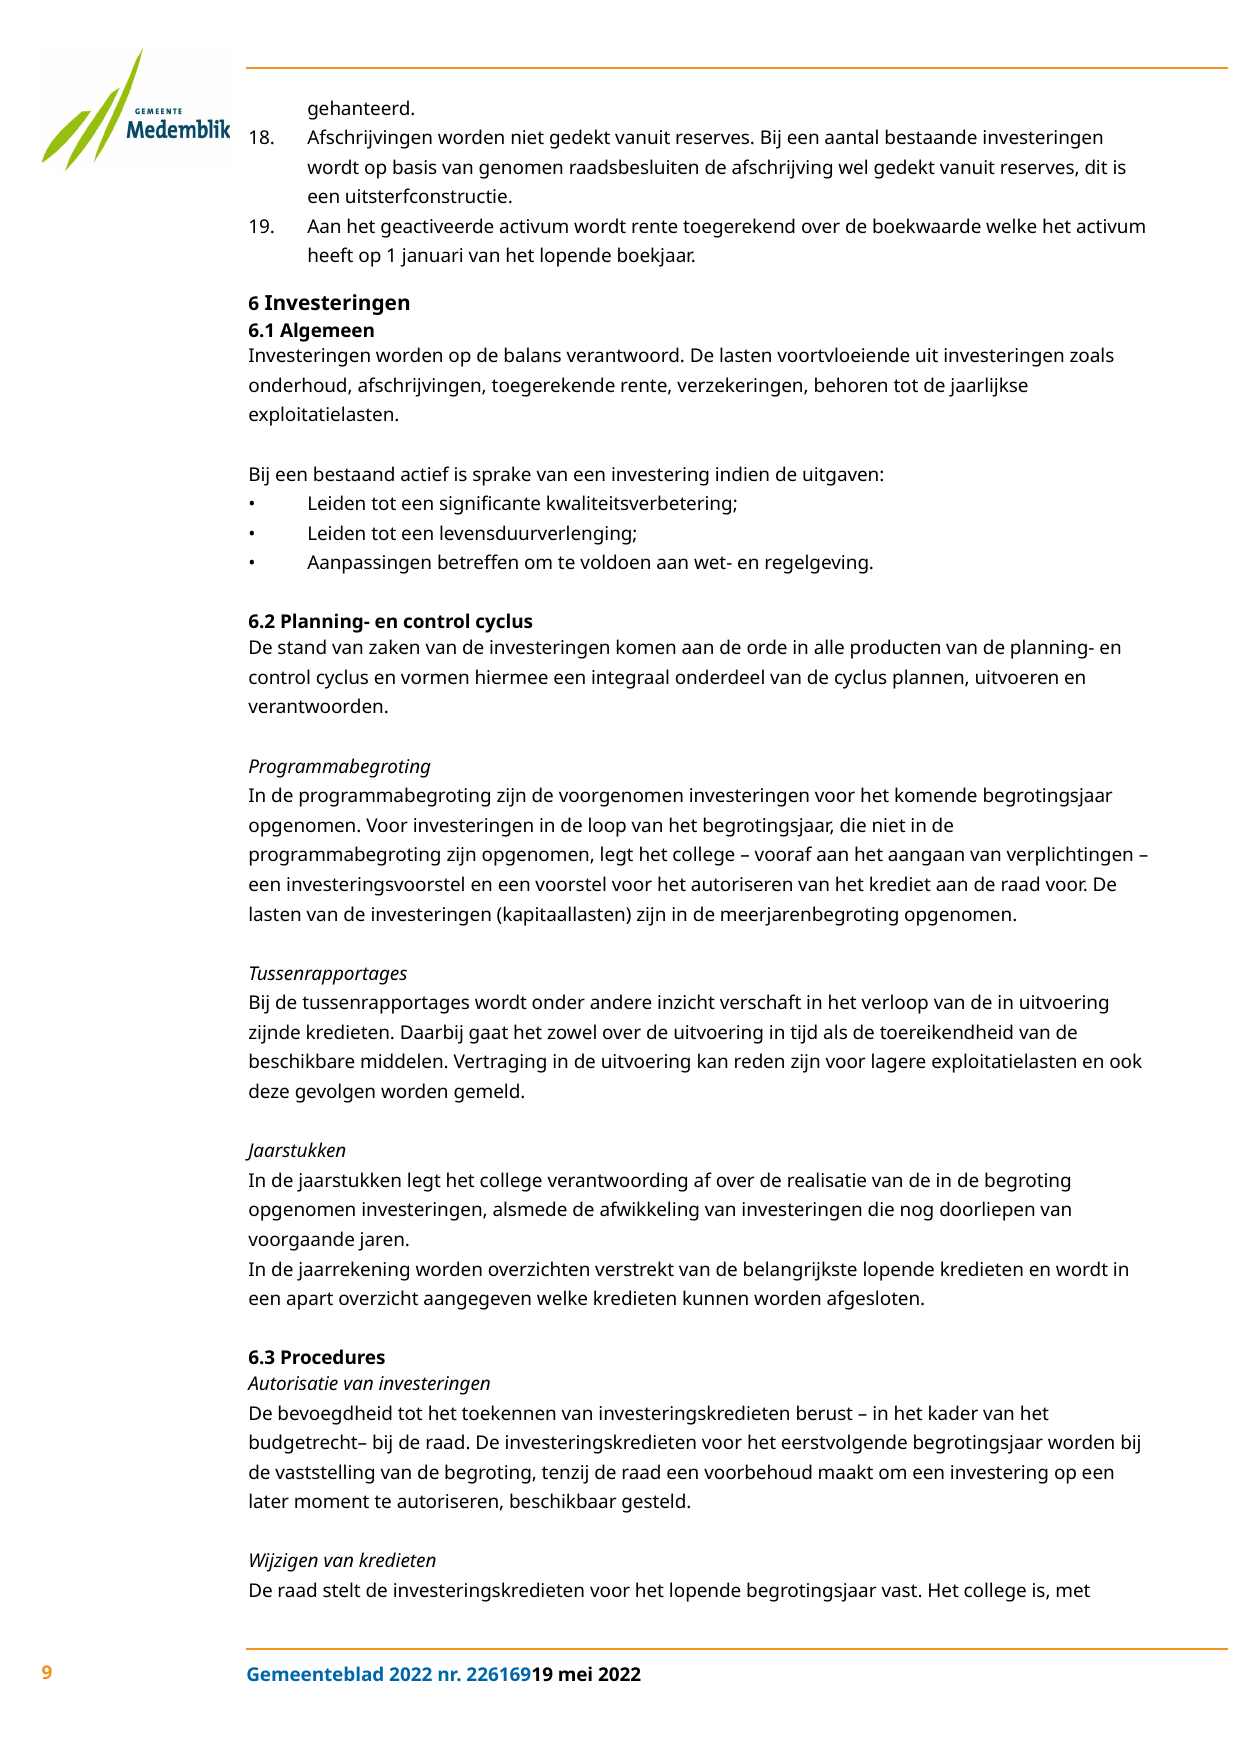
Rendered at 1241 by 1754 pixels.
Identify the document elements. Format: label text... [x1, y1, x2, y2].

text De stand van zaken van de investeringen komen aan de orde in alle producten van de planning- en control cyclus en vormen hiermee een integraal onderdeel van de cyclus plannen, uitvoeren en verantwoorden. [248, 634, 1152, 719]
text Autorisatie van investeringen [248, 1370, 1152, 1396]
text Bij een bestaand actief is sprake van een investering indien de uitgaven: [248, 461, 1152, 487]
text Wijzigen van kredieten [248, 1548, 1152, 1573]
list Aan het geactiveerde activum wordt rente toegerekend over de boekwaarde welke het activum heeft op 1 januari van het lopende boekjaar. [248, 213, 1152, 268]
text Programmabegroting [248, 753, 1152, 778]
list Leiden tot een levensduurverlenging; [248, 520, 1152, 546]
text In de programmabegroting zijn de voorgenomen investeringen voor het komende begrotingsjaar opgenomen. Voor investeringen in de loop van het begrotingsjaar, die niet in de programmabegroting zijn opgenomen, legt het college – vooraf aan het aangaan van verplichtingen – een investeringsvoorstel en een voorstel voor het autoriseren van het krediet aan de raad voor. De lasten van de investeringen (kapitaallasten) zijn in de meerjarenbegroting opgenomen. [248, 782, 1152, 926]
text Investeringen worden op de balans verantwoord. De lasten voortvloeiende uit investeringen zoals onderhoud, afschrijvingen, toegerekende rente, verzekeringen, behoren tot de jaarlijkse exploitatielasten. [248, 342, 1152, 427]
list Afschrijvingen worden niet gedekt vanuit reserves. Bij een aantal bestaande investeringen wordt op basis van genomen raadsbesluiten de afschrijving wel gedekt vanuit reserves, dit is een uitsterfconstructie. [248, 124, 1152, 209]
text De bevoegdheid tot het toekennen van investeringskredieten berust – in het kader van het budgetrecht– bij de raad. De investeringskredieten voor het eerstvolgende begrotingsjaar worden bij de vaststelling van de begroting, tenzij de raad een voorbehoud maakt om een investering op een later moment te autoriseren, beschikbaar gesteld. [248, 1400, 1152, 1514]
text In de jaarrekening worden overzichten verstrekt van de belangrijkste lopende kredieten en wordt in een apart overzicht aangegeven welke kredieten kunnen worden afgesloten. [248, 1256, 1152, 1311]
list Leiden tot een significante kwaliteitsverbetering; [248, 490, 1152, 516]
text De raad stelt de investeringskredieten voor het lopende begrotingsjaar vast. Het college is, met [248, 1577, 1152, 1603]
text 6.1 Algemeen [248, 317, 1152, 342]
text 6 Investeringen [248, 288, 1152, 317]
text Tussenrapportages [248, 960, 1152, 986]
text Jaarstukken [248, 1137, 1152, 1163]
list Aanpassingen betreffen om te voldoen aan wet- en regelgeving. [248, 549, 1152, 575]
text 6.2 Planning- en control cyclus [248, 609, 1152, 634]
picture [41, 47, 231, 172]
text Bij de tussenrapportages wordt onder andere inzicht verschaft in het verloop van de in uitvoering zijnde kredieten. Daarbij gaat het zowel over de uitvoering in tijd als de toereikendheid van de beschikbare middelen. Vertraging in de uitvoering kan reden zijn voor lagere exploitatielasten en ook deze gevolgen worden gemeld. [248, 989, 1152, 1104]
list gehanteerd. [248, 95, 1152, 121]
text 6.3 Procedures [248, 1344, 1152, 1370]
text In de jaarstukken legt het college verantwoording af over de realisatie van de in de begroting opgenomen investeringen, alsmede de afwikkeling van investeringen die nog doorliepen van voorgaande jaren. [248, 1167, 1152, 1252]
